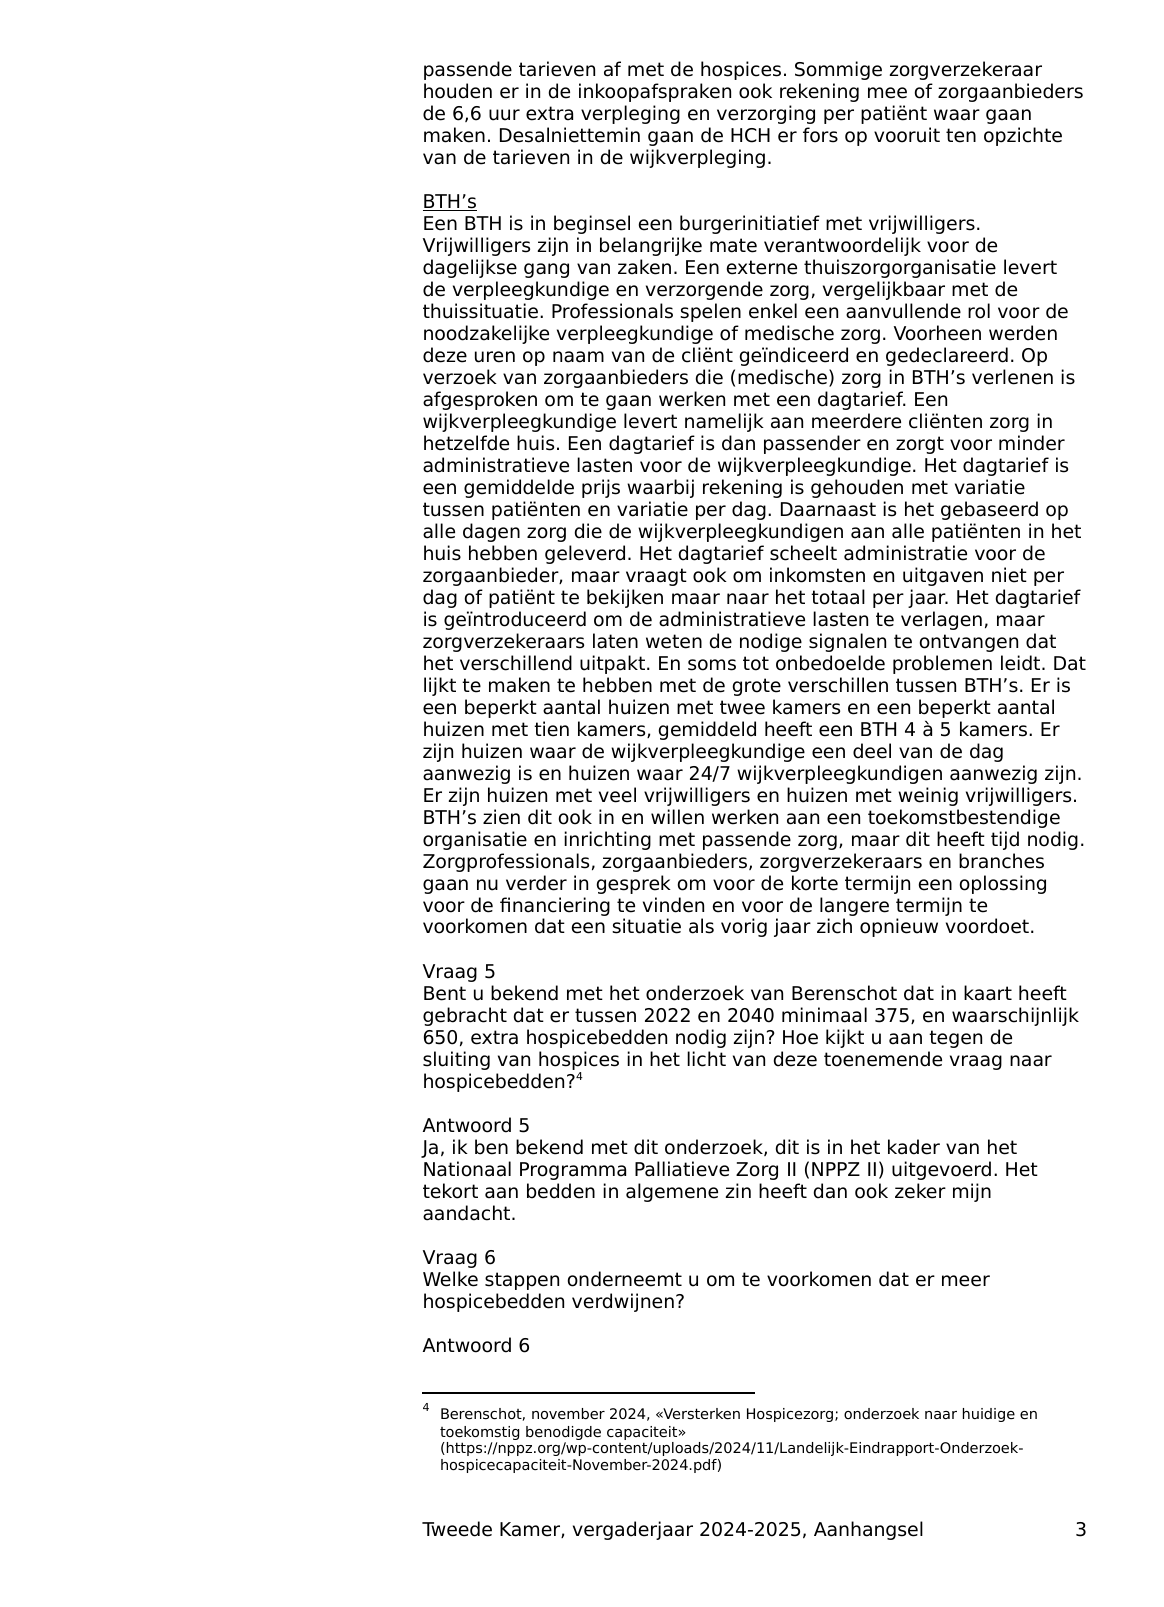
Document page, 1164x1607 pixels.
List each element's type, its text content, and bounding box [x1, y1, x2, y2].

text passende tarieven af met de hospices. Sommige zorgverzekeraar houden er in de inkoopafspraken ook rekening mee of zorgaanbieders de 6,6 uur extra verpleging en verzorging per patiënt waar gaan maken. Desalniettemin gaan de HCH er fors op vooruit ten opzichte van de tarieven in de wijkverpleging. [422, 59, 1087, 169]
text Antwoord 5 [422, 1115, 1087, 1137]
text Een BTH is in beginsel een burgerinitiatief met vrijwilligers. Vrijwilligers zijn in belangrijke mate verantwoordelijk voor de dagelijkse gang van zaken. Een externe thuiszorgorganisatie levert de verpleegkundige en verzorgende zorg, vergelijkbaar met de thuissituatie. Professionals spelen enkel een aanvullende rol voor de noodzakelijke verpleegkundige of medische zorg. Voorheen werden deze uren op naam van de cliënt geïndiceerd en gedeclareerd. Op verzoek van zorgaanbieders die (medische) zorg in BTH’s verlenen is afgesproken om te gaan werken met een dagtarief. Een wijkverpleegkundige levert namelijk aan meerdere cliënten zorg in hetzelfde huis. Een dagtarief is dan passender en zorgt voor minder administratieve lasten voor de wijkverpleegkundige. Het dagtarief is een gemiddelde prijs waarbij rekening is gehouden met variatie tussen patiënten en variatie per dag. Daarnaast is het gebaseerd op alle dagen zorg die de wijkverpleegkundigen aan alle patiënten in het huis hebben geleverd. Het dagtarief scheelt administratie voor de zorgaanbieder, maar vraagt ook om inkomsten en uitgaven niet per dag of patiënt te bekijken maar naar het totaal per jaar. Het dagtarief is geïntroduceerd om de administratieve lasten te verlagen, maar zorgverzekeraars laten weten de nodige signalen te ontvangen dat het verschillend uitpakt. En soms tot onbedoelde problemen leidt. Dat lijkt te maken te hebben met de grote verschillen tussen BTH’s. Er is een beperkt aantal huizen met twee kamers en een beperkt aantal huizen met tien kamers, gemiddeld heeft een BTH 4 à 5 kamers. Er zijn huizen waar de wijkverpleegkundige een deel van de dag aanwezig is en huizen waar 24/7 wijkverpleegkundigen aanwezig zijn. Er zijn huizen met veel vrijwilligers en huizen met weinig vrijwilligers. BTH’s zien dit ook in en willen werken aan een toekomstbestendige organisatie en inrichting met passende zorg, maar dit heeft tijd nodig. [422, 213, 1087, 851]
text Berenschot, november 2024, «Versterken Hospicezorg; onderzoek naar huidige en toekomstig benodigde capaciteit» (https://nppz.org/wp-content/uploads/2024/11/Landelijk-Eindrapport-Onderzoek-hospicecapaciteit-November-2024.pdf) [422, 1402, 1087, 1474]
text Zorgprofessionals, zorgaanbieders, zorgverzekeraars en branches gaan nu verder in gesprek om voor de korte termijn een oplossing voor de financiering te vinden en voor de langere termijn te voorkomen dat een situatie als vorig jaar zich opnieuw voordoet. [422, 851, 1087, 938]
text Vraag 5 [422, 961, 1087, 983]
text Bent u bekend met het onderzoek van Berenschot dat in kaart heeft gebracht dat er tussen 2022 en 2040 minimaal 375, en waarschijnlijk 650, extra hospicebedden nodig zijn? Hoe kijkt u aan tegen de sluiting van hospices in het licht van deze toenemende vraag naar hospicebedden? [422, 983, 1087, 1092]
text BTH’s [422, 191, 1087, 213]
text Welke stappen onderneemt u om te voorkomen dat er meer hospicebedden verdwijnen? [422, 1269, 1087, 1313]
text Ja, ik ben bekend met dit onderzoek, dit is in het kader van het Nationaal Programma Palliatieve Zorg II (NPPZ II) uitgevoerd. Het tekort aan bedden in algemene zin heeft dan ook zeker mijn aandacht. [422, 1137, 1087, 1224]
text Antwoord 6 [422, 1335, 1087, 1357]
text Vraag 6 [422, 1247, 1087, 1269]
